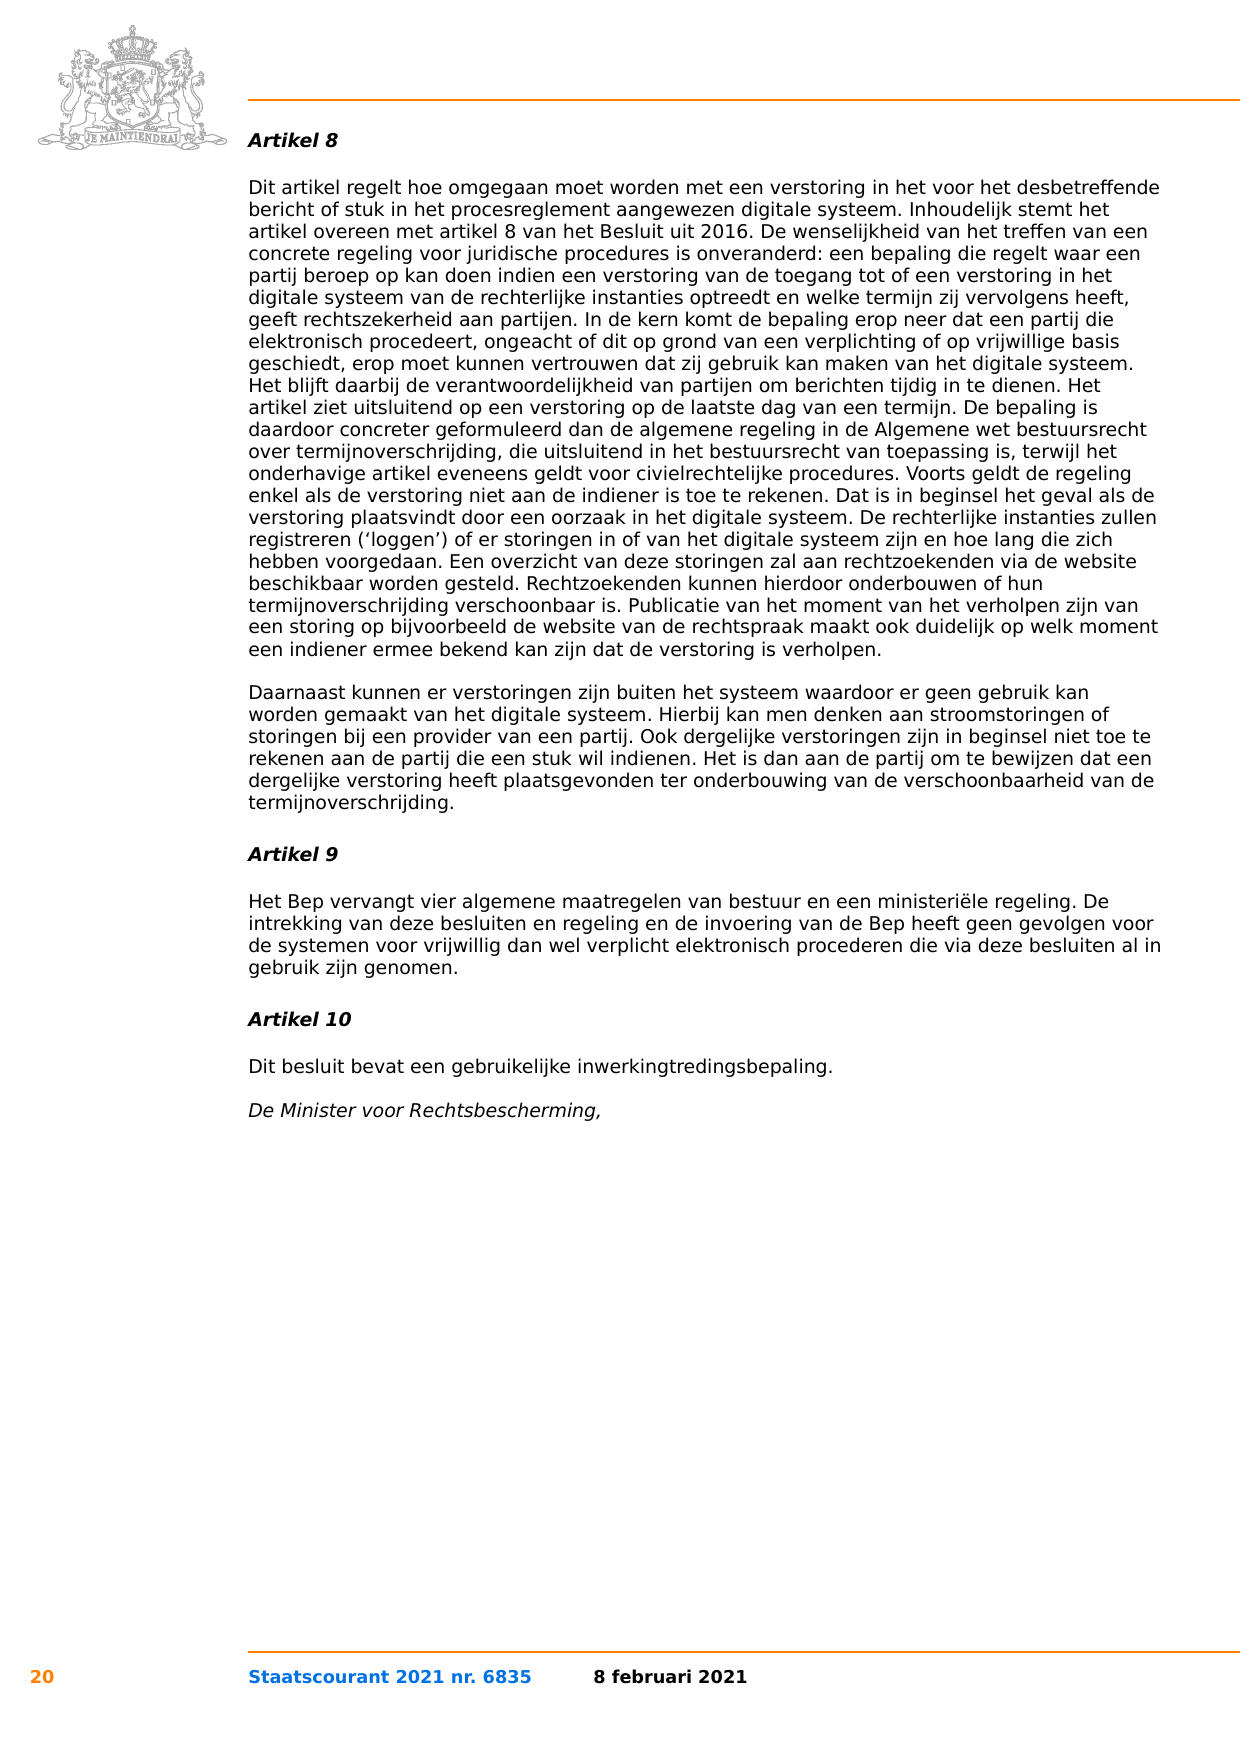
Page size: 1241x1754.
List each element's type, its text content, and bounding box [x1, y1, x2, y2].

text Dit artikel regelt hoe omgegaan moet worden met een verstoring in het voor het desbetreffende bericht of stuk in het procesreglement aangewezen digitale systeem. Inhoudelijk stemt het artikel overeen met artikel 8 van het Besluit uit 2016. De wenselijkheid van het treffen van een concrete regeling voor juridische procedures is onveranderd: een bepaling die regelt waar een partij beroep op kan doen indien een verstoring van de toegang tot of een verstoring in het digitale systeem van de rechterlijke instanties optreedt en welke termijn zij vervolgens heeft, geeft rechtszekerheid aan partijen. In de kern komt de bepaling erop neer dat een partij die elektronisch procedeert, ongeacht of dit op grond van een verplichting of op vrijwillige basis geschiedt, erop moet kunnen vertrouwen dat zij gebruik kan maken van het digitale systeem. Het blijft daarbij de verantwoordelijkheid van partijen om berichten tijdig in te dienen. Het artikel ziet uitsluitend op een verstoring op de laatste dag van een termijn. De bepaling is daardoor concreter geformuleerd dan de algemene regeling in de Algemene wet bestuursrecht over termijnoverschrijding, die uitsluitend in het bestuursrecht van toepassing is, terwijl het onderhavige artikel eveneens geldt voor civielrechtelijke procedures. Voorts geldt de regeling enkel als de verstoring niet aan de indiener is toe te rekenen. Dat is in beginsel het geval als de verstoring plaatsvindt door een oorzaak in het digitale systeem. De rechterlijke instanties zullen registreren (‘loggen’) of er storingen in of van het digitale systeem zijn en hoe lang die zich hebben voorgedaan. Een overzicht van deze storingen zal aan rechtzoekenden via de website beschikbaar worden gesteld. Rechtzoekenden kunnen hierdoor onderbouwen of hun termijnoverschrijding verschoonbaar is. Publicatie van het moment van het verholpen zijn van een storing op bijvoorbeeld de website van de rechtspraak maakt ook duidelijk op welk moment een indiener ermee bekend kan zijn dat de verstoring is verholpen. [248, 177, 1163, 660]
subtitle Artikel 9 [248, 844, 1163, 866]
text Het Bep vervangt vier algemene maatregelen van bestuur en een ministeriële regeling. De intrekking van deze besluiten en regeling en de invoering van de Bep heeft geen gevolgen voor de systemen voor vrijwillig dan wel verplicht elektronisch procederen die via deze besluiten al in gebruik zijn genomen. [248, 891, 1163, 979]
text Daarnaast kunnen er verstoringen zijn buiten het systeem waardoor er geen gebruik kan worden gemaakt van het digitale systeem. Hierbij kan men denken aan stroomstoringen of storingen bij een provider van een partij. Ook dergelijke verstoringen zijn in beginsel niet toe te rekenen aan de partij die een stuk wil indienen. Het is dan aan de partij om te bewijzen dat een dergelijke verstoring heeft plaatsgevonden ter onderbouwing van de verschoonbaarheid van de termijnoverschrijding. [248, 682, 1163, 814]
picture [38, 25, 227, 150]
subtitle Artikel 10 [248, 1009, 1163, 1031]
text Dit besluit bevat een gebruikelijke inwerkingtredingsbepaling. [248, 1056, 1163, 1078]
subtitle Artikel 8 [248, 130, 1163, 152]
text De Minister voor Rechtsbescherming, [248, 1100, 1163, 1122]
